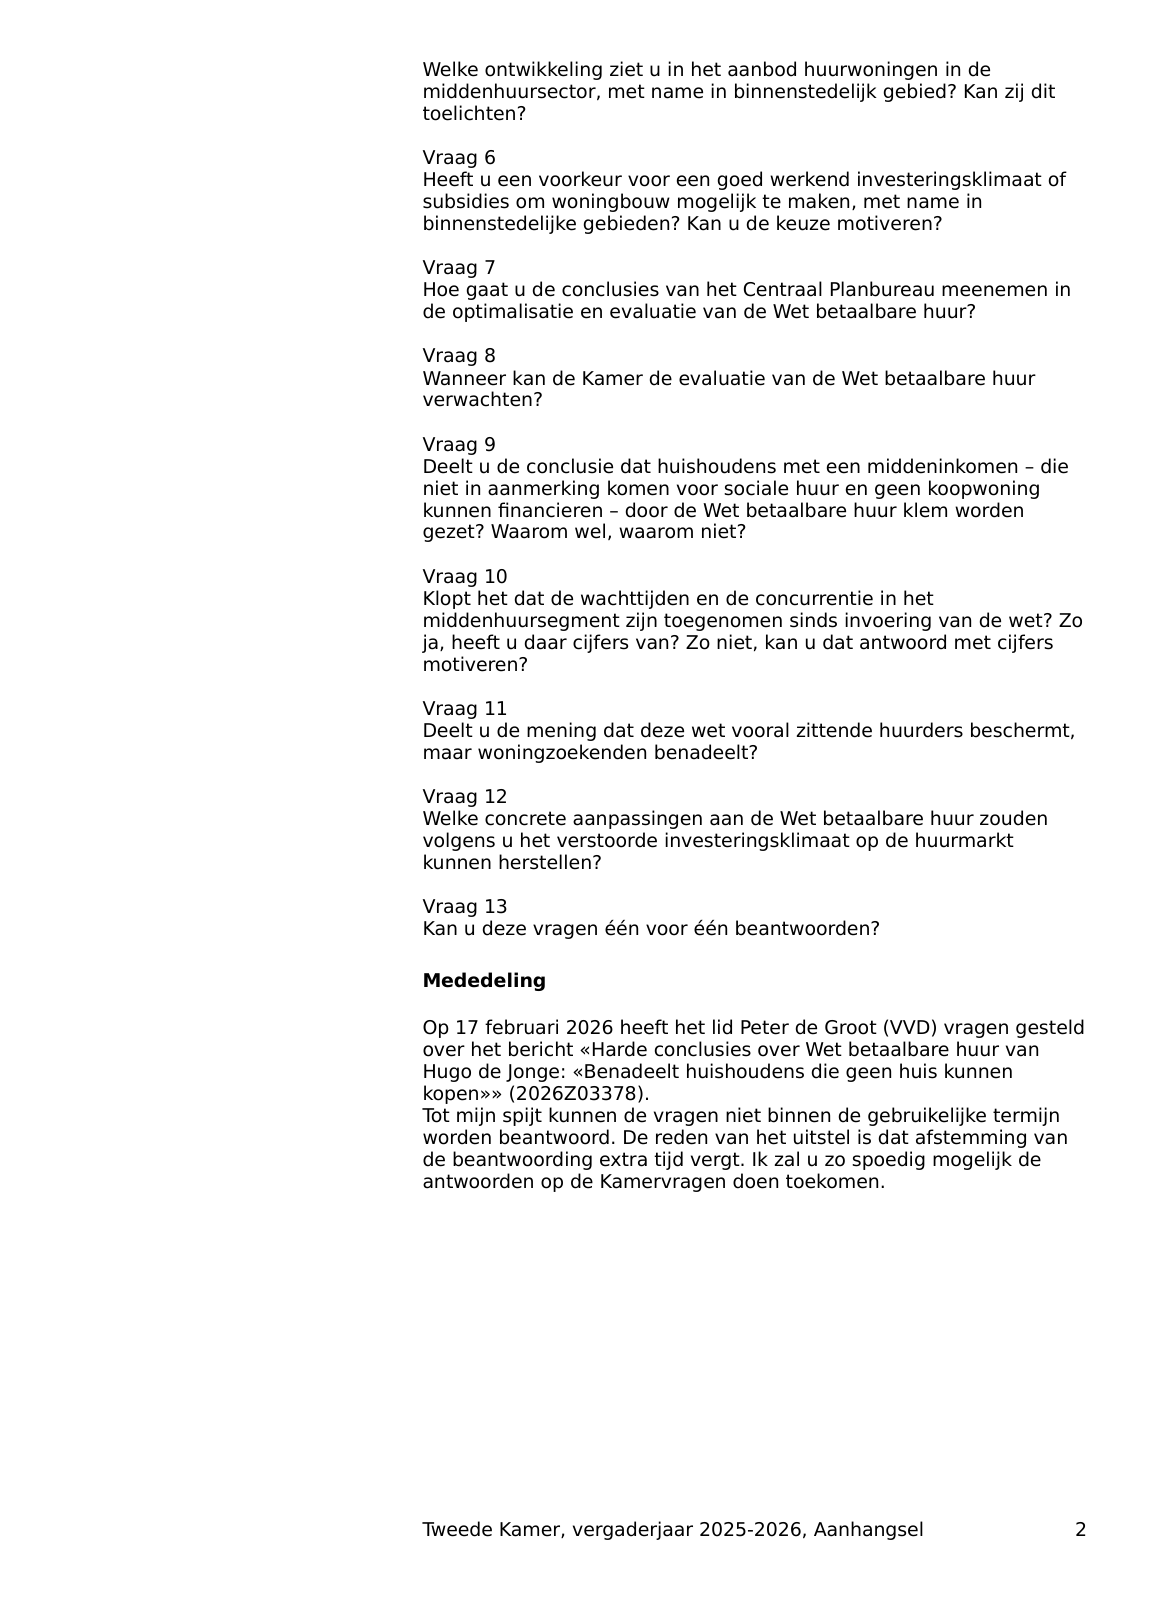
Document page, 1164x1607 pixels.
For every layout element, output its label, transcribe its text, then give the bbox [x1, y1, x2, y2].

text Deelt u de mening dat deze wet vooral zittende huurders beschermt, maar woningzoekenden benadeelt? [422, 720, 1087, 764]
text Kan u deze vragen één voor één beantwoorden? [422, 918, 1087, 940]
text Hoe gaat u de conclusies van het Centraal Planbureau meenemen in de optimalisatie en evaluatie van de Wet betaalbare huur? [422, 279, 1087, 323]
text Vraag 8 [422, 345, 1087, 367]
text Vraag 6 [422, 147, 1087, 169]
text Vraag 12 [422, 786, 1087, 808]
text Welke concrete aanpassingen aan de Wet betaalbare huur zouden volgens u het verstoorde investeringsklimaat op de huurmarkt kunnen herstellen? [422, 808, 1087, 874]
text Op 17 februari 2026 heeft het lid Peter de Groot (VVD) vragen gesteld over het bericht «Harde conclusies over Wet betaalbare huur van Hugo de Jonge: «Benadeelt huishoudens die geen huis kunnen kopen»» (2026Z03378). [422, 1017, 1087, 1105]
text Deelt u de conclusie dat huishoudens met een middeninkomen – die niet in aanmerking komen voor sociale huur en geen koopwoning kunnen financieren – door de Wet betaalbare huur klem worden gezet? Waarom wel, waarom niet? [422, 456, 1087, 543]
text Vraag 13 [422, 896, 1087, 918]
text Vraag 11 [422, 698, 1087, 720]
subtitle Mededeling [422, 970, 1087, 992]
text Vraag 9 [422, 433, 1087, 456]
text Heeft u een voorkeur voor een goed werkend investeringsklimaat of subsidies om woningbouw mogelijk te maken, met name in binnenstedelijke gebieden? Kan u de keuze motiveren? [422, 169, 1087, 235]
text Klopt het dat de wachttijden en de concurrentie in het middenhuursegment zijn toegenomen sinds invoering van de wet? Zo ja, heeft u daar cijfers van? Zo niet, kan u dat antwoord met cijfers motiveren? [422, 588, 1087, 676]
text Vraag 10 [422, 566, 1087, 588]
text Vraag 7 [422, 257, 1087, 279]
text Welke ontwikkeling ziet u in het aanbod huurwoningen in de middenhuursector, met name in binnenstedelijk gebied? Kan zij dit toelichten? [422, 59, 1087, 125]
text Wanneer kan de Kamer de evaluatie van de Wet betaalbare huur verwachten? [422, 367, 1087, 411]
text Tot mijn spijt kunnen de vragen niet binnen de gebruikelijke termijn worden beantwoord. De reden van het uitstel is dat afstemming van de beantwoording extra tijd vergt. Ik zal u zo spoedig mogelijk de antwoorden op de Kamervragen doen toekomen. [422, 1105, 1087, 1193]
